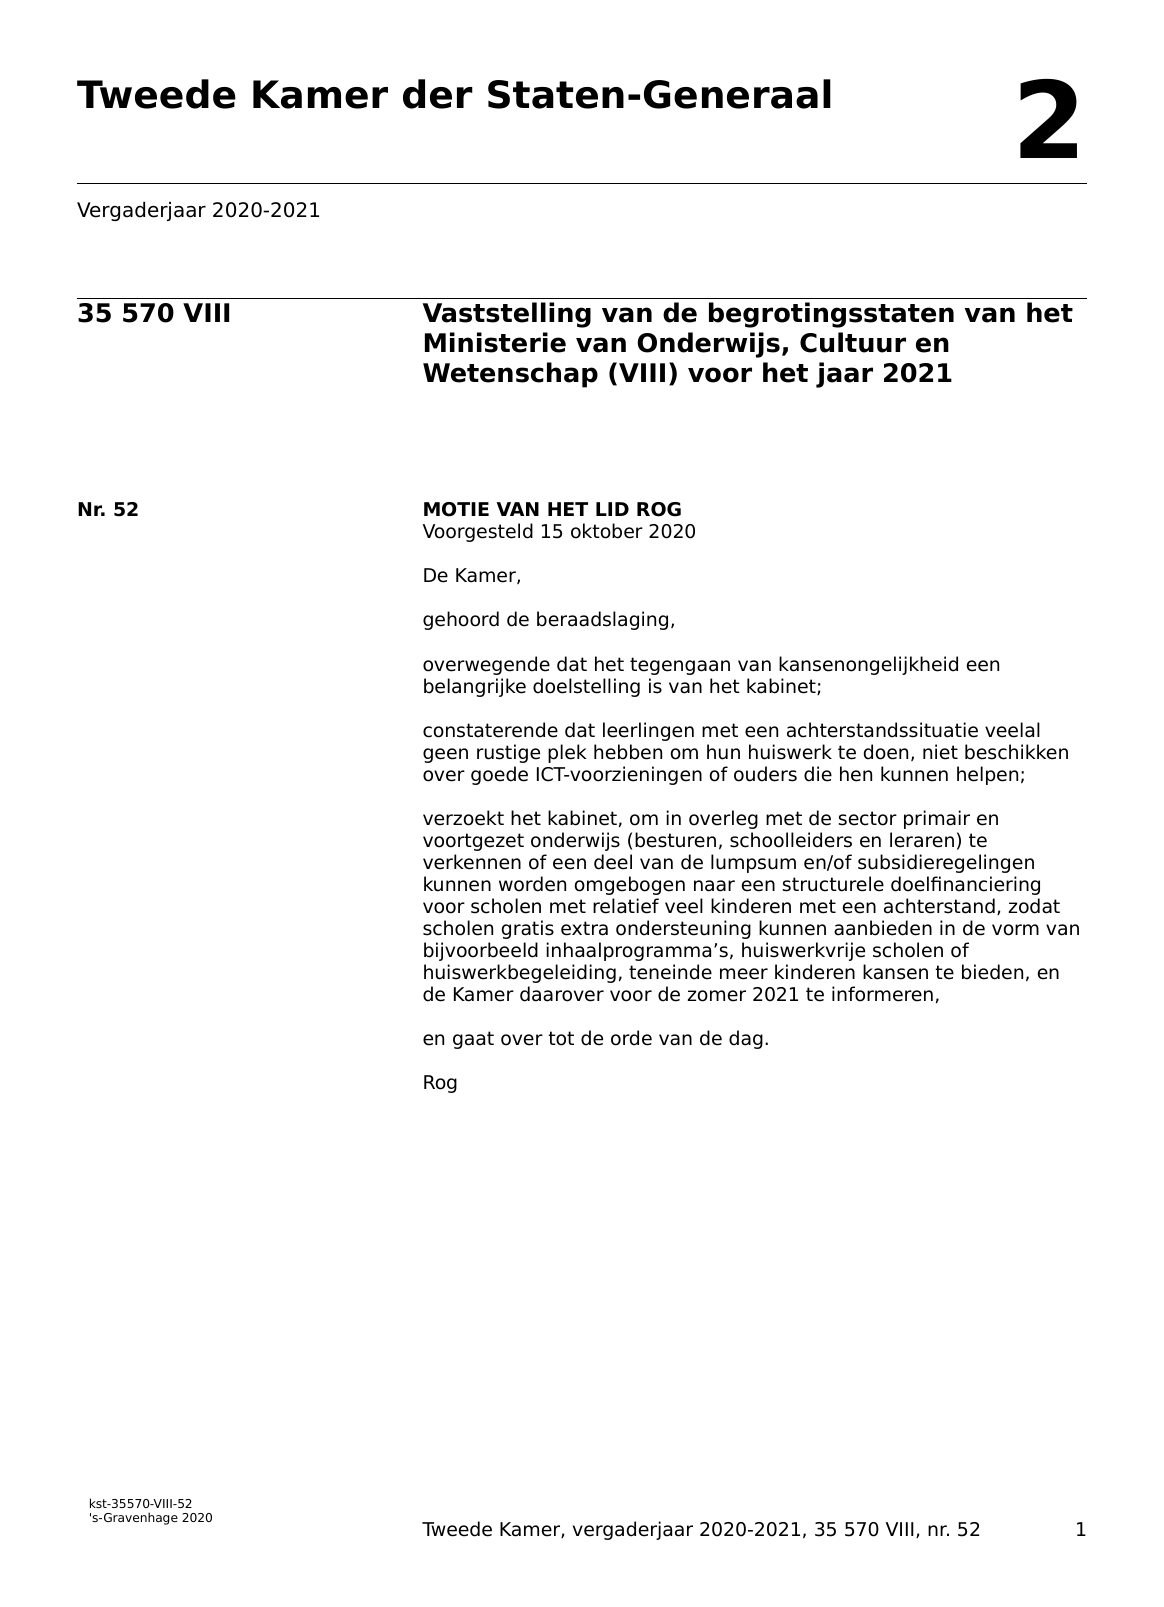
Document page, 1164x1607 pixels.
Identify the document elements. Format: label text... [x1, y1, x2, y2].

subtitle Nr. 52 MOTIE VAN HET LID ROG [77, 499, 1087, 521]
text gehoord de beraadslaging, [422, 609, 1087, 631]
text overwegende dat het tegengaan van kansenongelijkheid een belangrijke doelstelling is van het kabinet; [422, 653, 1087, 697]
subtitle 35 570 VIII Vaststelling van de begrotingsstaten van het Ministerie van Onderwijs, Cultuur en Wetenschap (VIII) voor het jaar 2021 [77, 299, 1087, 388]
text Rog [422, 1072, 1087, 1094]
table_cell Vergaderjaar 2020-2021 [77, 184, 1087, 298]
table_header 2 [886, 59, 1087, 183]
text kst-35570-VIII-52 [88, 1497, 323, 1511]
text constaterende dat leerlingen met een achterstandssituatie veelal geen rustige plek hebben om hun huiswerk te doen, niet beschikken over goede ICT-voorzieningen of ouders die hen kunnen helpen; [422, 720, 1087, 786]
text De Kamer, [422, 565, 1087, 587]
text en gaat over tot de orde van de dag. [422, 1028, 1087, 1050]
text 's-Gravenhage 2020 [88, 1511, 323, 1525]
table_header Tweede Kamer der Staten-Generaal [77, 59, 886, 183]
text Voorgesteld 15 oktober 2020 [422, 521, 1087, 543]
text verzoekt het kabinet, om in overleg met de sector primair en voortgezet onderwijs (besturen, schoolleiders en leraren) te verkennen of een deel van de lumpsum en/of subsidieregelingen kunnen worden omgebogen naar een structurele doelfinanciering voor scholen met relatief veel kinderen met een achterstand, zodat scholen gratis extra ondersteuning kunnen aanbieden in de vorm van bijvoorbeeld inhaalprogramma’s, huiswerkvrije scholen of huiswerkbegeleiding, teneinde meer kinderen kansen te bieden, en de Kamer daarover voor de zomer 2021 te informeren, [422, 808, 1087, 1006]
